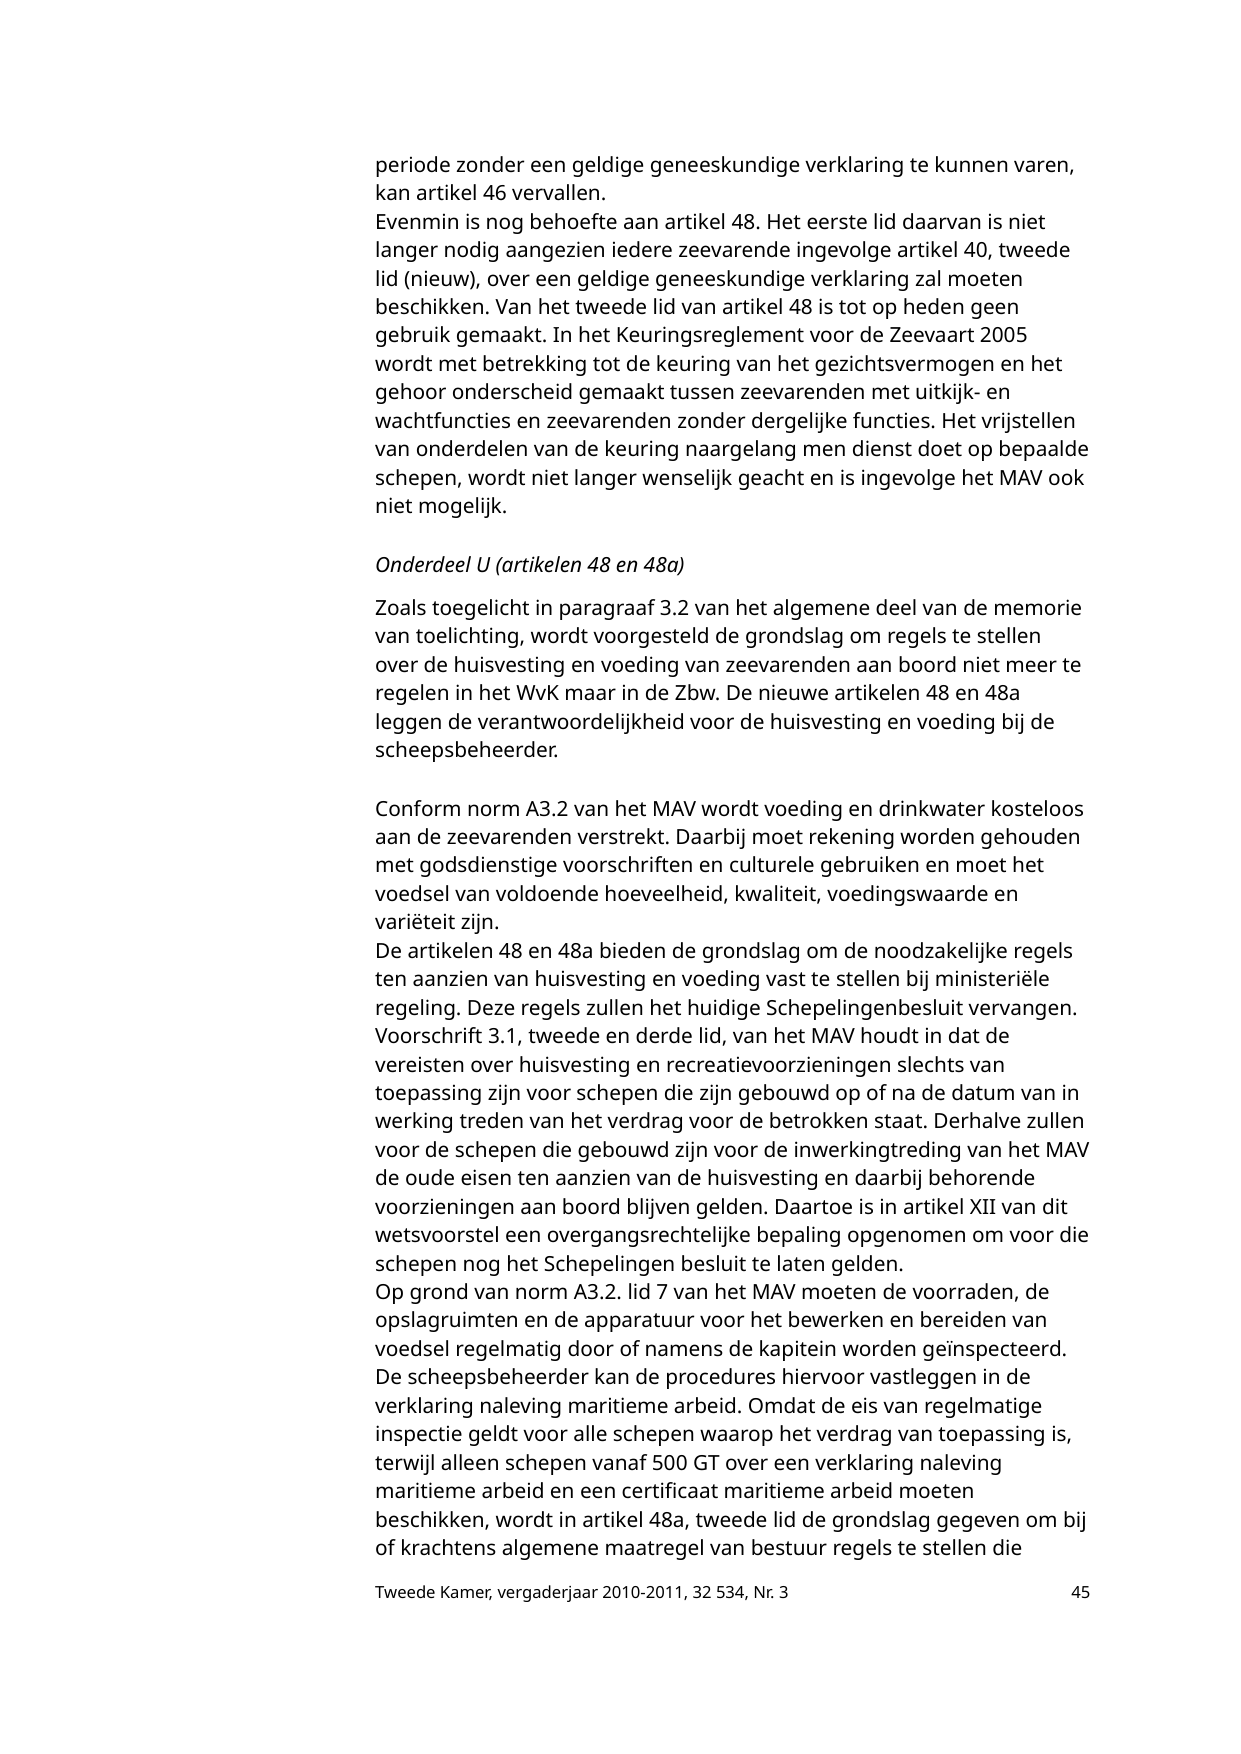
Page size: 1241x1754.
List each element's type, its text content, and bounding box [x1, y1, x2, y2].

text Onderdeel U (artikelen 48 en 48a) [375, 550, 1090, 578]
text periode zonder een geldige geneeskundige verklaring te kunnen varen, kan artikel 46 vervallen. [375, 150, 1090, 207]
text Op grond van norm A3.2. lid 7 van het MAV moeten de voorraden, de opslagruimten en de apparatuur voor het bewerken en bereiden van voedsel regelmatig door of namens de kapitein worden geïnspecteerd. De scheepsbeheerder kan de procedures hiervoor vastleggen in de verklaring naleving maritieme arbeid. Omdat de eis van regelmatige inspectie geldt voor alle schepen waarop het verdrag van toepassing is, terwijl alleen schepen vanaf 500 GT over een verklaring naleving maritieme arbeid en een certificaat maritieme arbeid moeten beschikken, wordt in artikel 48a, tweede lid de grondslag gegeven om bij of krachtens algemene maatregel van bestuur regels te stellen die [375, 1277, 1090, 1562]
text Zoals toegelicht in paragraaf 3.2 van het algemene deel van de memorie van toelichting, wordt voorgesteld de grondslag om regels te stellen over de huisvesting en voeding van zeevarenden aan boord niet meer te regelen in het WvK maar in de Zbw. De nieuwe artikelen 48 en 48a leggen de verantwoordelijkheid voor de huisvesting en voeding bij de scheepsbeheerder. [375, 593, 1090, 764]
text Conform norm A3.2 van het MAV wordt voeding en drinkwater kosteloos aan de zeevarenden verstrekt. Daarbij moet rekening worden gehouden met godsdienstige voorschriften en culturele gebruiken en moet het voedsel van voldoende hoeveelheid, kwaliteit, voedingswaarde en variëteit zijn. [375, 794, 1090, 936]
text Evenmin is nog behoefte aan artikel 48. Het eerste lid daarvan is niet langer nodig aangezien iedere zeevarende ingevolge artikel 40, tweede lid (nieuw), over een geldige geneeskundige verklaring zal moeten beschikken. Van het tweede lid van artikel 48 is tot op heden geen gebruik gemaakt. In het Keuringsreglement voor de Zeevaart 2005 wordt met betrekking tot de keuring van het gezichtsvermogen en het gehoor onderscheid gemaakt tussen zeevarenden met uitkijk- en wachtfuncties en zeevarenden zonder dergelijke functies. Het vrijstellen van onderdelen van de keuring naargelang men dienst doet op bepaalde schepen, wordt niet langer wenselijk geacht en is ingevolge het MAV ook niet mogelijk. [375, 207, 1090, 520]
text De artikelen 48 en 48a bieden de grondslag om de noodzakelijke regels ten aanzien van huisvesting en voeding vast te stellen bij ministeriële regeling. Deze regels zullen het huidige Schepelingenbesluit vervangen. Voorschrift 3.1, tweede en derde lid, van het MAV houdt in dat de vereisten over huisvesting en recreatievoorzieningen slechts van toepassing zijn voor schepen die zijn gebouwd op of na de datum van in werking treden van het verdrag voor de betrokken staat. Derhalve zullen voor de schepen die gebouwd zijn voor de inwerkingtreding van het MAV de oude eisen ten aanzien van de huisvesting en daarbij behorende voorzieningen aan boord blijven gelden. Daartoe is in artikel XII van dit wetsvoorstel een overgangsrechtelijke bepaling opgenomen om voor die schepen nog het Schepelingen besluit te laten gelden. [375, 936, 1090, 1277]
